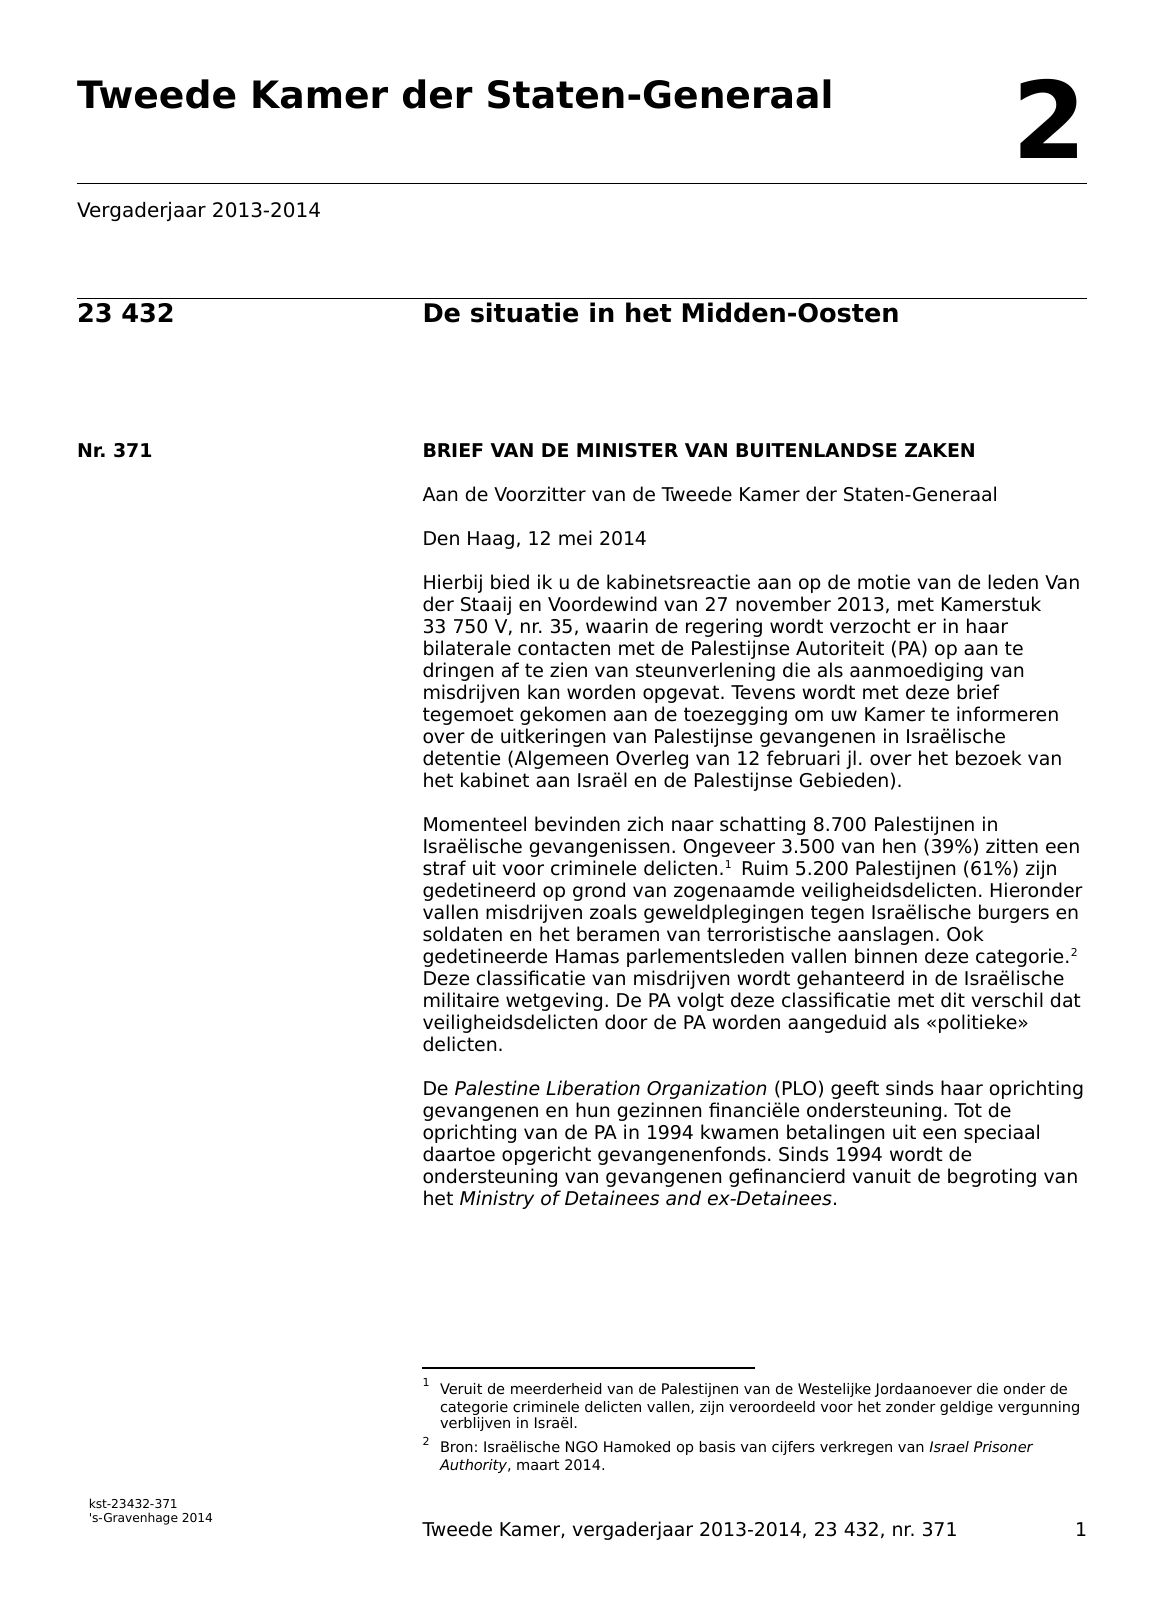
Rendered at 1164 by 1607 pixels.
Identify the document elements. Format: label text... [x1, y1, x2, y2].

text Aan de Voorzitter van de Tweede Kamer der Staten-Generaal [422, 484, 1087, 506]
text Den Haag, 12 mei 2014 [422, 528, 1087, 550]
text De Palestine Liberation Organization (PLO) geeft sinds haar oprichting gevangenen en hun gezinnen financiële ondersteuning. Tot de oprichting van de PA in 1994 kwamen betalingen uit een speciaal daartoe opgericht gevangenenfonds. Sinds 1994 wordt de ondersteuning van gevangenen gefinancierd vanuit de begroting van het Ministry of Detainees and ex-Detainees. [422, 1078, 1087, 1210]
table_header Tweede Kamer der Staten-Generaal [77, 59, 886, 183]
text Momenteel bevinden zich naar schatting 8.700 Palestijnen in Israëlische gevangenissen. Ongeveer 3.500 van hen (39%) zitten een straf uit voor criminele delicten. Ruim 5.200 Palestijnen (61%) zijn gedetineerd op grond van zogenaamde veiligheidsdelicten. Hieronder vallen misdrijven zoals geweldplegingen tegen Israëlische burgers en soldaten en het beramen van terroristische aanslagen. Ook gedetineerde Hamas parlementsleden vallen binnen deze categorie. Deze classificatie van misdrijven wordt gehanteerd in de Israëlische militaire wetgeving. De PA volgt deze classificatie met dit verschil dat veiligheidsdelicten door de PA worden aangeduid als «politieke» delicten. [422, 814, 1087, 1056]
subtitle Nr. 371 BRIEF VAN DE MINISTER VAN BUITENLANDSE ZAKEN [77, 440, 1087, 462]
text Veruit de meerderheid van de Palestijnen van de Westelijke Jordaanoever die onder de categorie criminele delicten vallen, zijn veroordeeld voor het zonder geldige vergunning verblijven in Israël. [422, 1377, 1087, 1432]
text kst-23432-371 [88, 1497, 323, 1511]
text Bron: Israëlische NGO Hamoked op basis van cijfers verkregen van Israel Prisoner Authority, maart 2014. [422, 1435, 1087, 1474]
text Hierbij bied ik u de kabinetsreactie aan op de motie van de leden Van der Staaij en Voordewind van 27 november 2013, met Kamerstuk 33 750 V, nr. 35, waarin de regering wordt verzocht er in haar bilaterale contacten met de Palestijnse Autoriteit (PA) op aan te dringen af te zien van steunverlening die als aanmoediging van misdrijven kan worden opgevat. Tevens wordt met deze brief tegemoet gekomen aan de toezegging om uw Kamer te informeren over de uitkeringen van Palestijnse gevangenen in Israëlische detentie (Algemeen Overleg van 12 februari jl. over het bezoek van het kabinet aan Israël en de Palestijnse Gebieden). [422, 572, 1087, 792]
table_header 2 [886, 59, 1087, 183]
subtitle 23 432 De situatie in het Midden-Oosten [77, 299, 1087, 329]
table_cell Vergaderjaar 2013-2014 [77, 184, 1087, 298]
text 's-Gravenhage 2014 [88, 1511, 323, 1525]
